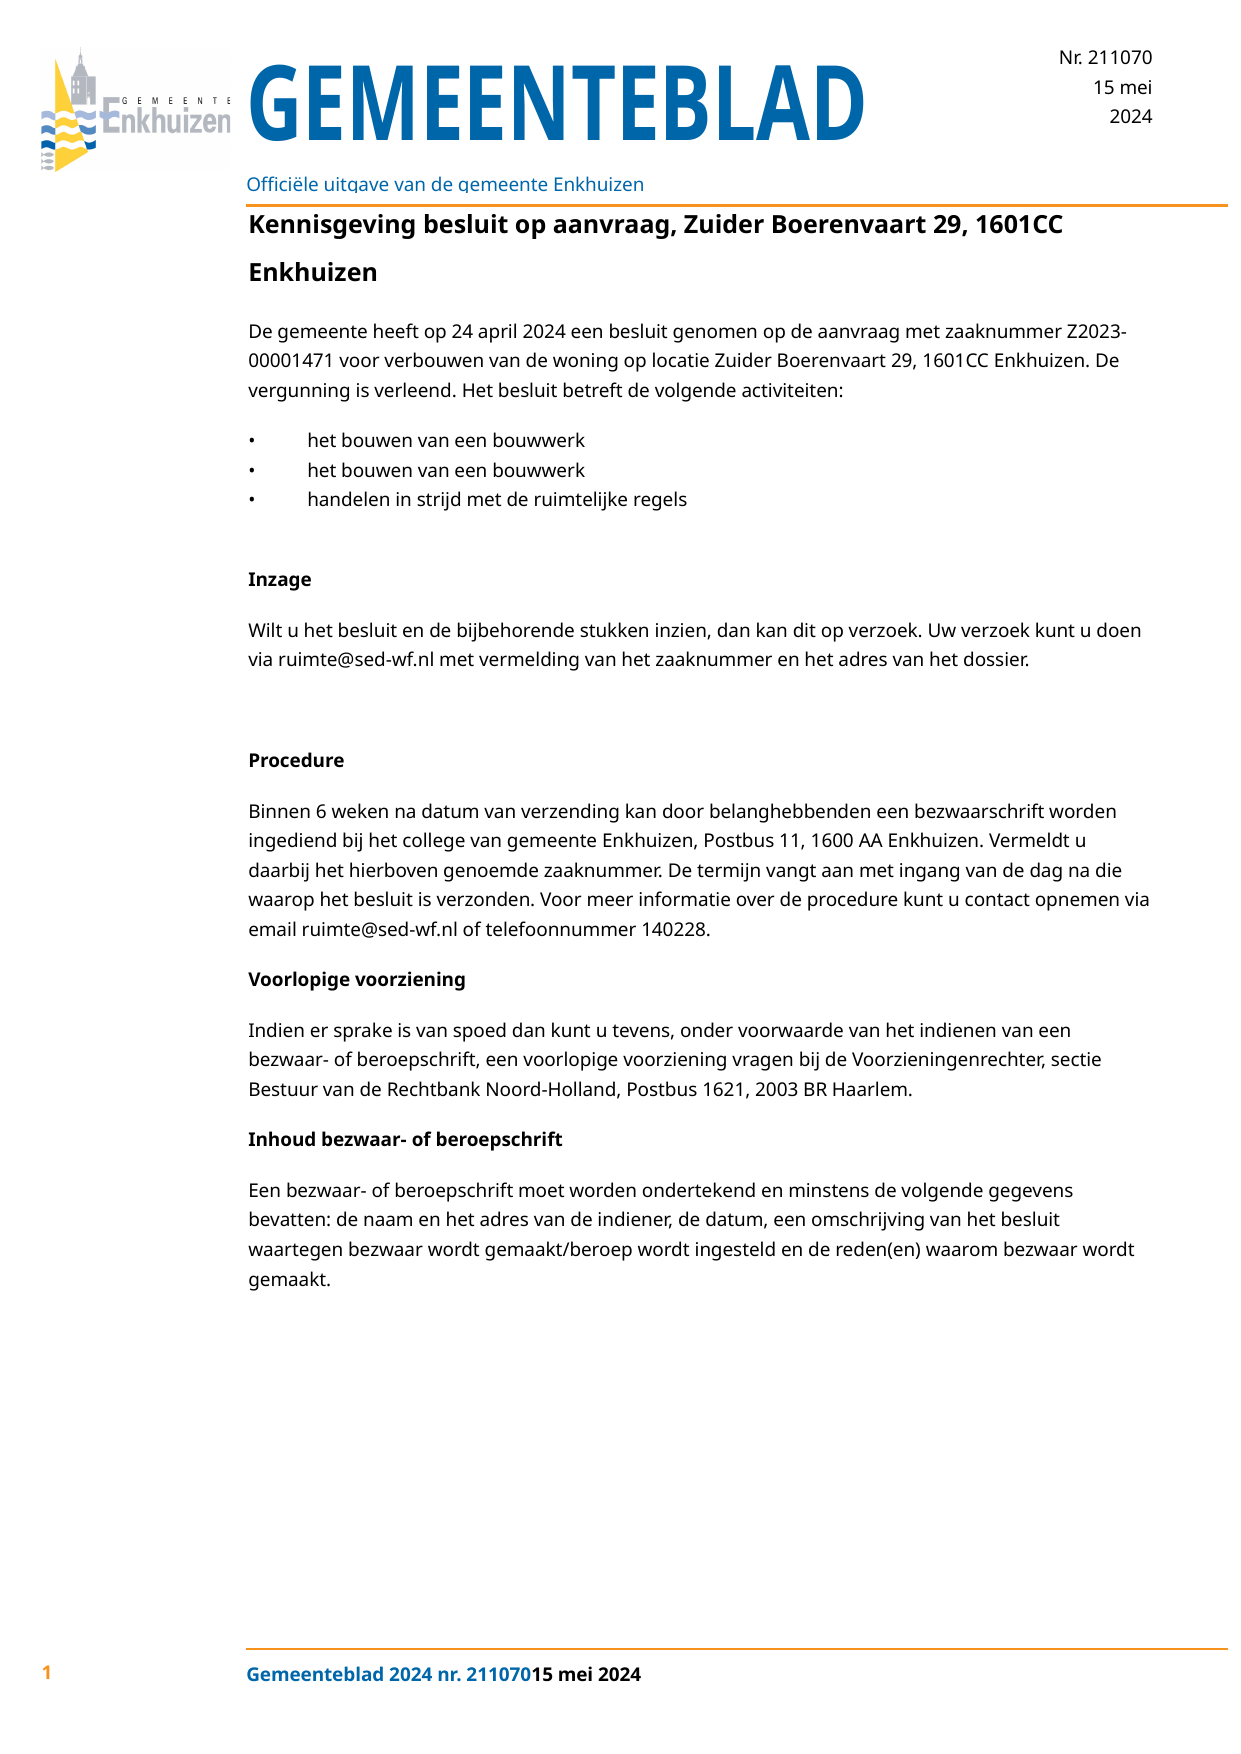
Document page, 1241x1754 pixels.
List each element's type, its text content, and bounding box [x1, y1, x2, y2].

text Binnen 6 weken na datum van verzending kan door belanghebbenden een bezwaarschrift worden ingediend bij het college van gemeente Enkhuizen, Postbus 11, 1600 AA Enkhuizen. Vermeldt u daarbij het hierboven genoemde zaaknummer. De termijn vangt aan met ingang van de dag na die waarop het besluit is verzonden. Voor meer informatie over de procedure kunt u contact opnemen via email ruimte@sed-wf.nl of telefoonnummer 140228. [248, 798, 1152, 942]
text Kennisgeving besluit op aanvraag, Zuider Boerenvaart 29, 1601CC Enkhuizen [248, 207, 1152, 288]
text Voorlopige voorziening [248, 967, 1152, 992]
list handelen in strijd met de ruimtelijke regels [248, 487, 1152, 512]
text Indien er sprake is van spoed dan kunt u tevens, onder voorwaarde van het indienen van een bezwaar- of beroepschrift, een voorlopige voorziening vragen bij de Voorzieningenrechter, sectie Bestuur van de Rechtbank Noord-Holland, Postbus 1621, 2003 BR Haarlem. [248, 1017, 1152, 1102]
text Procedure [248, 747, 1152, 773]
text De gemeente heeft op 24 april 2024 een besluit genomen op de aanvraag met zaaknummer Z2023-00001471 voor verbouwen van de woning op locatie Zuider Boerenvaart 29, 1601CC Enkhuizen. De vergunning is verleend. Het besluit betreft de volgende activiteiten: [248, 318, 1152, 403]
text Inhoud bezwaar- of beroepschrift [248, 1127, 1152, 1152]
list het bouwen van een bouwwerk [248, 427, 1152, 453]
text Inzage [248, 567, 1152, 592]
list het bouwen van een bouwwerk [248, 457, 1152, 483]
text Een bezwaar- of beroepschrift moet worden ondertekend en minstens de volgende gegevens bevatten: de naam en het adres van de indiener, de datum, een omschrijving van het besluit waartegen bezwaar wordt gemaakt/beroep wordt ingesteld en de reden(en) waarom bezwaar wordt gemaakt. [248, 1177, 1152, 1292]
picture [41, 47, 231, 172]
text Wilt u het besluit en de bijbehorende stukken inzien, dan kan dit op verzoek. Uw verzoek kunt u doen via ruimte@sed-wf.nl met vermelding van het zaaknummer en het adres van het dossier. [248, 617, 1152, 672]
